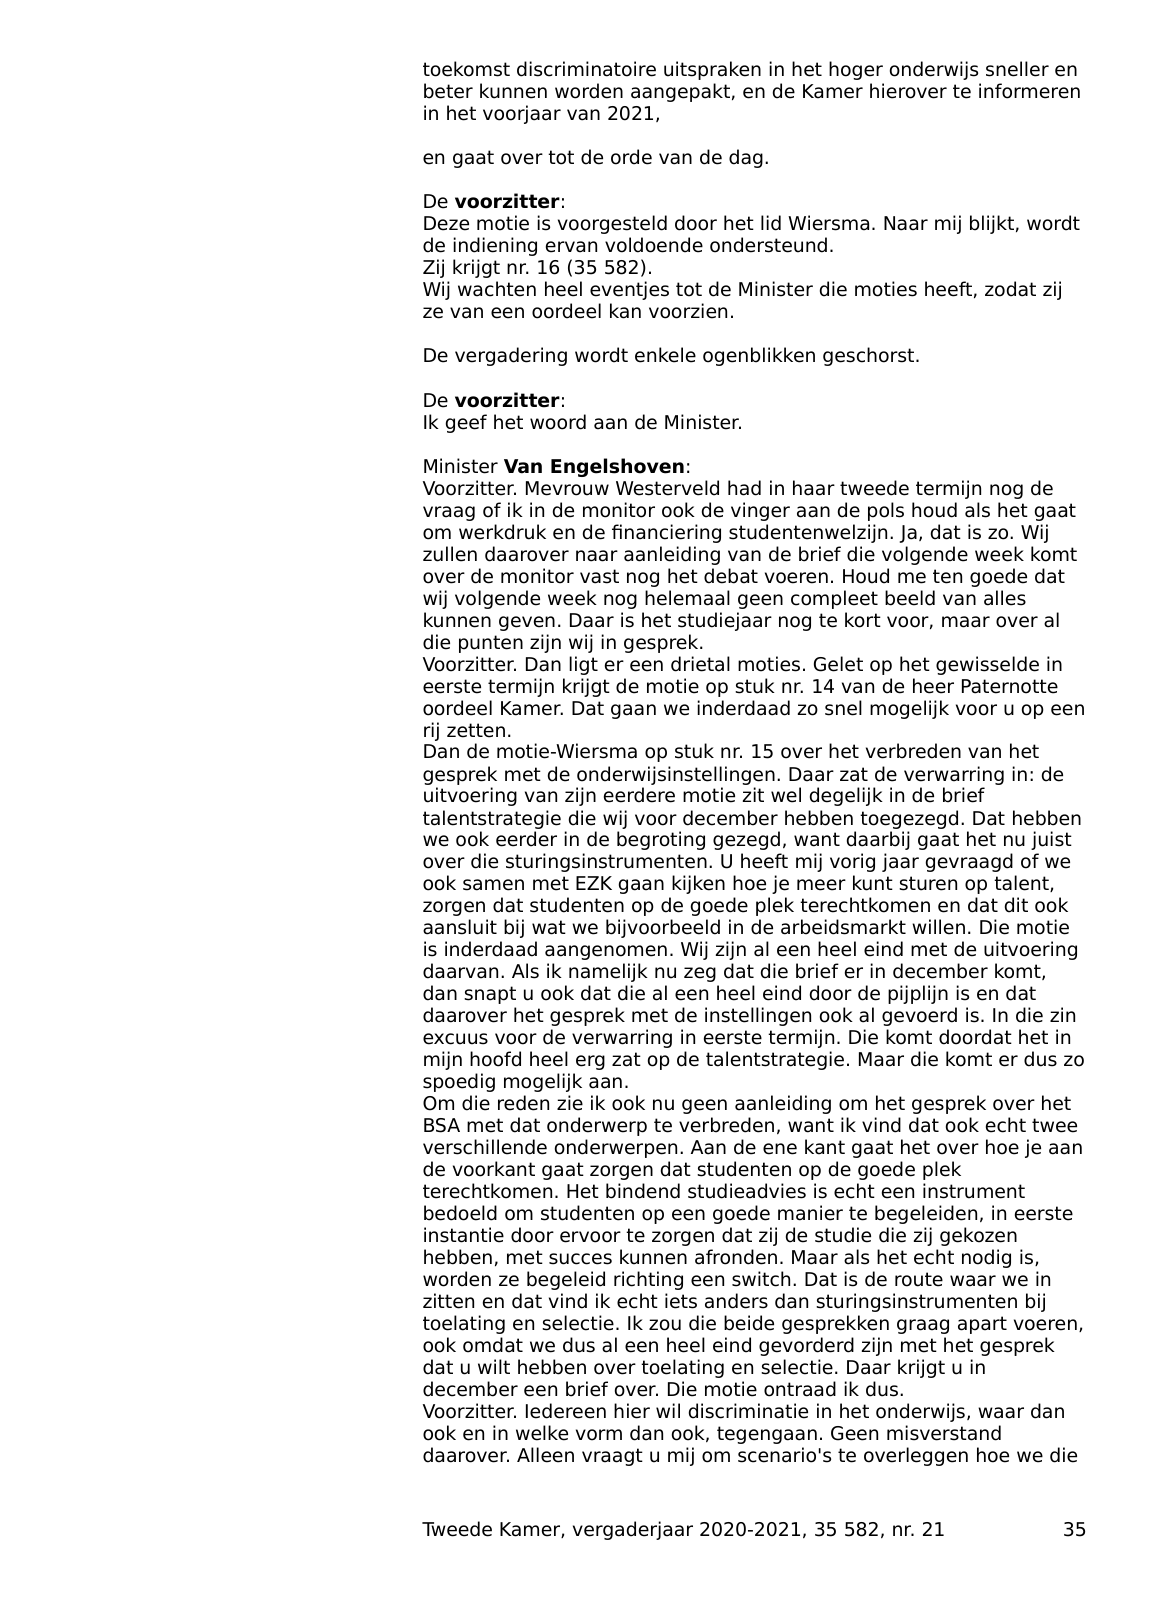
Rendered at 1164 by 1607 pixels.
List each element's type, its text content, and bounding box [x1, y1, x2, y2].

text Dan de motie-Wiersma op stuk nr. 15 over het verbreden van het gesprek met de onderwijsinstellingen. Daar zat de verwarring in: de uitvoering van zijn eerdere motie zit wel degelijk in de brief talentstrategie die wij voor december hebben toegezegd. Dat hebben we ook eerder in de begroting gezegd, want daarbij gaat het nu juist over die sturingsinstrumenten. U heeft mij vorig jaar gevraagd of we ook samen met EZK gaan kijken hoe je meer kunt sturen op talent, zorgen dat studenten op de goede plek terechtkomen en dat dit ook aansluit bij wat we bijvoorbeeld in de arbeidsmarkt willen. Die motie is inderdaad aangenomen. Wij zijn al een heel eind met de uitvoering daarvan. Als ik namelijk nu zeg dat die brief er in december komt, dan snapt u ook dat die al een heel eind door de pijplijn is en dat daarover het gesprek met de instellingen ook al gevoerd is. In die zin excuus voor de verwarring in eerste termijn. Die komt doordat het in mijn hoofd heel erg zat op de talentstrategie. Maar die komt er dus zo spoedig mogelijk aan. [422, 741, 1087, 1093]
text en gaat over tot de orde van de dag. [422, 147, 1087, 169]
text De vergadering wordt enkele ogenblikken geschorst. [422, 345, 1087, 367]
text Om die reden zie ik ook nu geen aanleiding om het gesprek over het BSA met dat onderwerp te verbreden, want ik vind dat ook echt twee verschillende onderwerpen. Aan de ene kant gaat het over hoe je aan de voorkant gaat zorgen dat studenten op de goede plek terechtkomen. Het bindend studieadvies is echt een instrument bedoeld om studenten op een goede manier te begeleiden, in eerste instantie door ervoor te zorgen dat zij de studie die zij gekozen hebben, met succes kunnen afronden. Maar als het echt nodig is, worden ze begeleid richting een switch. Dat is de route waar we in zitten en dat vind ik echt iets anders dan sturingsinstrumenten bij toelating en selectie. Ik zou die beide gesprekken graag apart voeren, ook omdat we dus al een heel eind gevorderd zijn met het gesprek dat u wilt hebben over toelating en selectie. Daar krijgt u in december een brief over. Die motie ontraad ik dus. [422, 1093, 1087, 1401]
text toekomst discriminatoire uitspraken in het hoger onderwijs sneller en beter kunnen worden aangepakt, en de Kamer hierover te informeren in het voorjaar van 2021, [422, 59, 1087, 125]
text Voorzitter. Dan ligt er een drietal moties. Gelet op het gewisselde in eerste termijn krijgt de motie op stuk nr. 14 van de heer Paternotte oordeel Kamer. Dat gaan we inderdaad zo snel mogelijk voor u op een rij zetten. [422, 653, 1087, 741]
text Minister Van Engelshoven: [422, 456, 1087, 478]
text Deze motie is voorgesteld door het lid Wiersma. Naar mij blijkt, wordt de indiening ervan voldoende ondersteund. [422, 213, 1087, 257]
text Zij krijgt nr. 16 (35 582). [422, 257, 1087, 279]
text Voorzitter. Iedereen hier wil discriminatie in het onderwijs, waar dan ook en in welke vorm dan ook, tegengaan. Geen misverstand daarover. Alleen vraagt u mij om scenario's te overleggen hoe we die [422, 1401, 1087, 1467]
text Voorzitter. Mevrouw Westerveld had in haar tweede termijn nog de vraag of ik in de monitor ook de vinger aan de pols houd als het gaat om werkdruk en de financiering studentenwelzijn. Ja, dat is zo. Wij zullen daarover naar aanleiding van de brief die volgende week komt over de monitor vast nog het debat voeren. Houd me ten goede dat wij volgende week nog helemaal geen compleet beeld van alles kunnen geven. Daar is het studiejaar nog te kort voor, maar over al die punten zijn wij in gesprek. [422, 478, 1087, 653]
text De voorzitter: [422, 191, 1087, 213]
text Ik geef het woord aan de Minister. [422, 412, 1087, 433]
text Wij wachten heel eventjes tot de Minister die moties heeft, zodat zij ze van een oordeel kan voorzien. [422, 279, 1087, 323]
text De voorzitter: [422, 389, 1087, 412]
